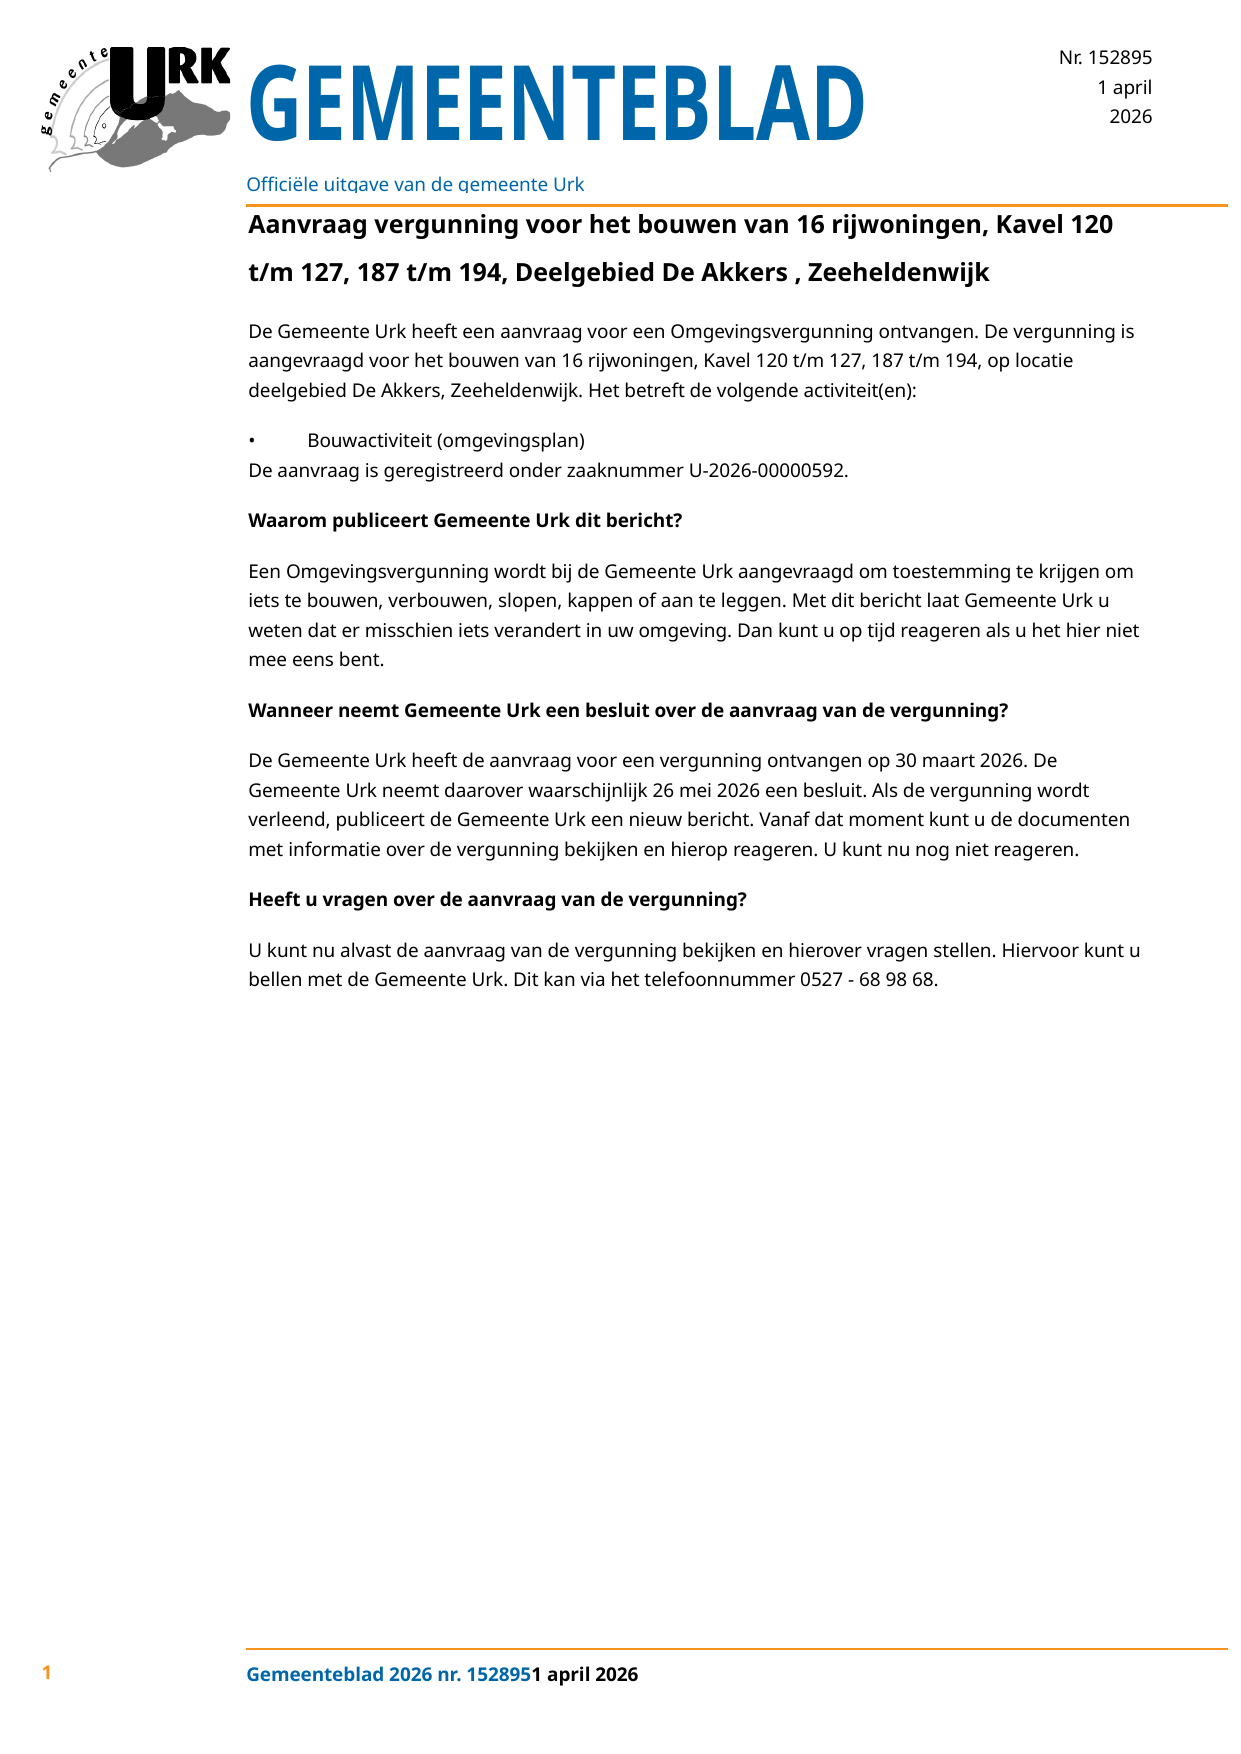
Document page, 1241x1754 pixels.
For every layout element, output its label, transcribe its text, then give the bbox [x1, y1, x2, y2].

text De Gemeente Urk heeft een aanvraag voor een Omgevingsvergunning ontvangen. De vergunning is aangevraagd voor het bouwen van 16 rijwoningen, Kavel 120 t/m 127, 187 t/m 194, op locatie deelgebied De Akkers, Zeeheldenwijk. Het betreft de volgende activiteit(en): [248, 318, 1152, 403]
list Bouwactiviteit (omgevingsplan) [248, 427, 1152, 453]
text Heeft u vragen over de aanvraag van de vergunning? [248, 887, 1152, 912]
text Wanneer neemt Gemeente Urk een besluit over de aanvraag van de vergunning? [248, 697, 1152, 723]
text Een Omgevingsvergunning wordt bij de Gemeente Urk aangevraagd om toestemming te krijgen om iets te bouwen, verbouwen, slopen, kappen of aan te leggen. Met dit bericht laat Gemeente Urk u weten dat er misschien iets verandert in uw omgeving. Dan kunt u op tijd reageren als u het hier niet mee eens bent. [248, 558, 1152, 672]
text De Gemeente Urk heeft de aanvraag voor een vergunning ontvangen op 30 maart 2026. De Gemeente Urk neemt daarover waarschijnlijk 26 mei 2026 een besluit. Als de vergunning wordt verleend, publiceert de Gemeente Urk een nieuw bericht. Vanaf dat moment kunt u de documenten met informatie over de vergunning bekijken en hierop reageren. U kunt nu nog niet reageren. [248, 747, 1152, 862]
text Aanvraag vergunning voor het bouwen van 16 rijwoningen, Kavel 120 t/m 127, 187 t/m 194, Deelgebied De Akkers , Zeeheldenwijk [248, 207, 1152, 288]
text U kunt nu alvast de aanvraag van de vergunning bekijken en hierover vragen stellen. Hiervoor kunt u bellen met de Gemeente Urk. Dit kan via het telefoonnummer 0527 - 68 98 68. [248, 937, 1152, 992]
text De aanvraag is geregistreerd onder zaaknummer U-2026-00000592. [248, 457, 1152, 483]
picture [41, 47, 231, 172]
text Waarom publiceert Gemeente Urk dit bericht? [248, 507, 1152, 533]
